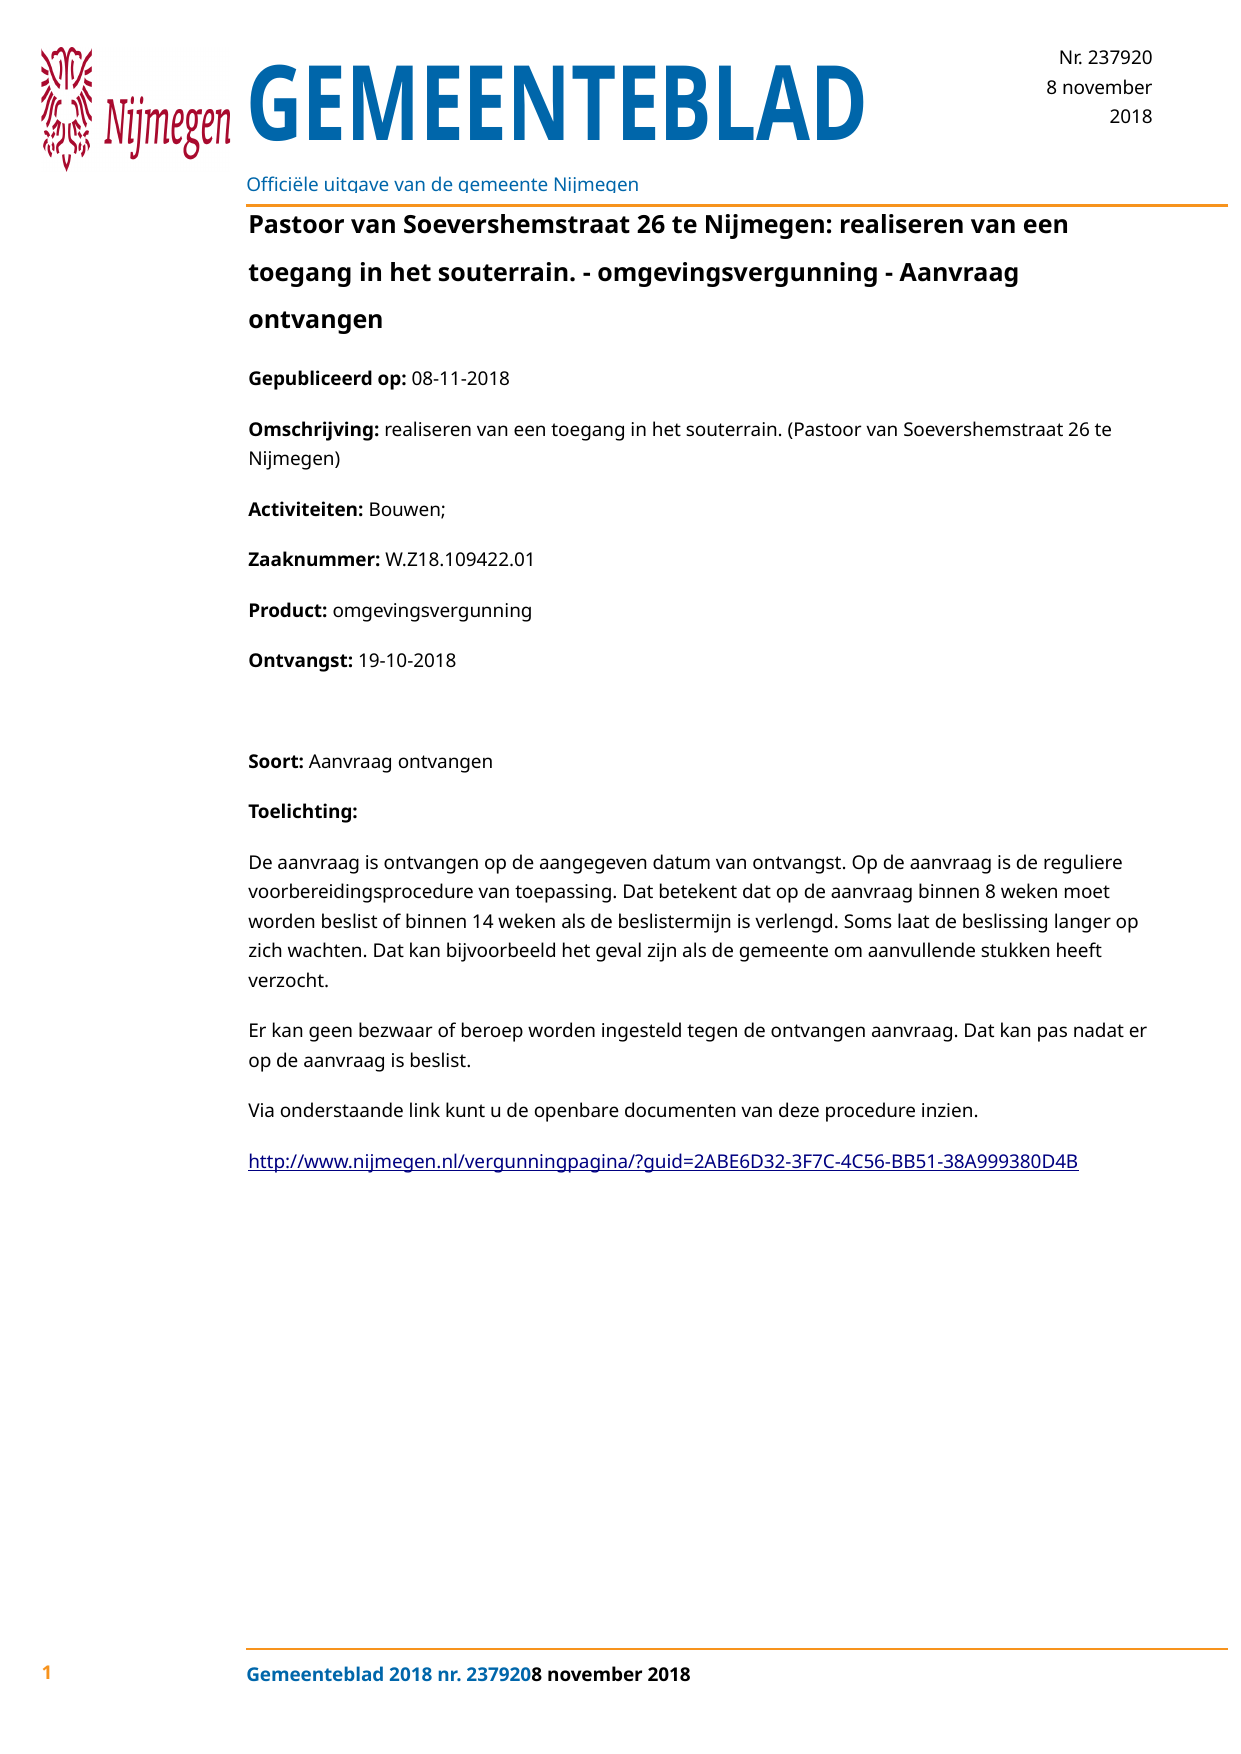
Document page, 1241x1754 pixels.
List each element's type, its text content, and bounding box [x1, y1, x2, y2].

text Via onderstaande link kunt u de openbare documenten van deze procedure inzien. [248, 1098, 1152, 1123]
text Product: omgevingsvergunning [248, 597, 1152, 622]
picture [41, 47, 231, 172]
text Gepubliceerd op: 08-11-2018 [248, 366, 1152, 391]
text De aanvraag is ontvangen op de aangegeven datum van ontvangst. Op de aanvraag is de reguliere voorbereidingsprocedure van toepassing. Dat betekent dat op de aanvraag binnen 8 weken moet worden beslist of binnen 14 weken als de beslistermijn is verlengd. Soms laat de beslissing langer op zich wachten. Dat kan bijvoorbeeld het geval zijn als de gemeente om aanvullende stukken heeft verzocht. [248, 849, 1152, 993]
text Omschrijving: realiseren van een toegang in het souterrain. (Pastoor van Soevershemstraat 26 te Nijmegen) [248, 416, 1152, 471]
text Soort: Aanvraag ontvangen [248, 748, 1152, 774]
text http://www.nijmegen.nl/vergunningpagina/?guid=2ABE6D32-3F7C-4C56-BB51-38A999380D4B [248, 1148, 1152, 1174]
text Ontvangst: 19-10-2018 [248, 647, 1152, 673]
text Er kan geen bezwaar of beroep worden ingesteld tegen de ontvangen aanvraag. Dat kan pas nadat er op de aanvraag is beslist. [248, 1018, 1152, 1073]
text Pastoor van Soevershemstraat 26 te Nijmegen: realiseren van een toegang in het souterrain. - omgevingsvergunning - Aanvraag ontvangen [248, 207, 1152, 336]
text Toelichting: [248, 798, 1152, 824]
text Activiteiten: Bouwen; [248, 496, 1152, 522]
text Zaaknummer: W.Z18.109422.01 [248, 546, 1152, 572]
